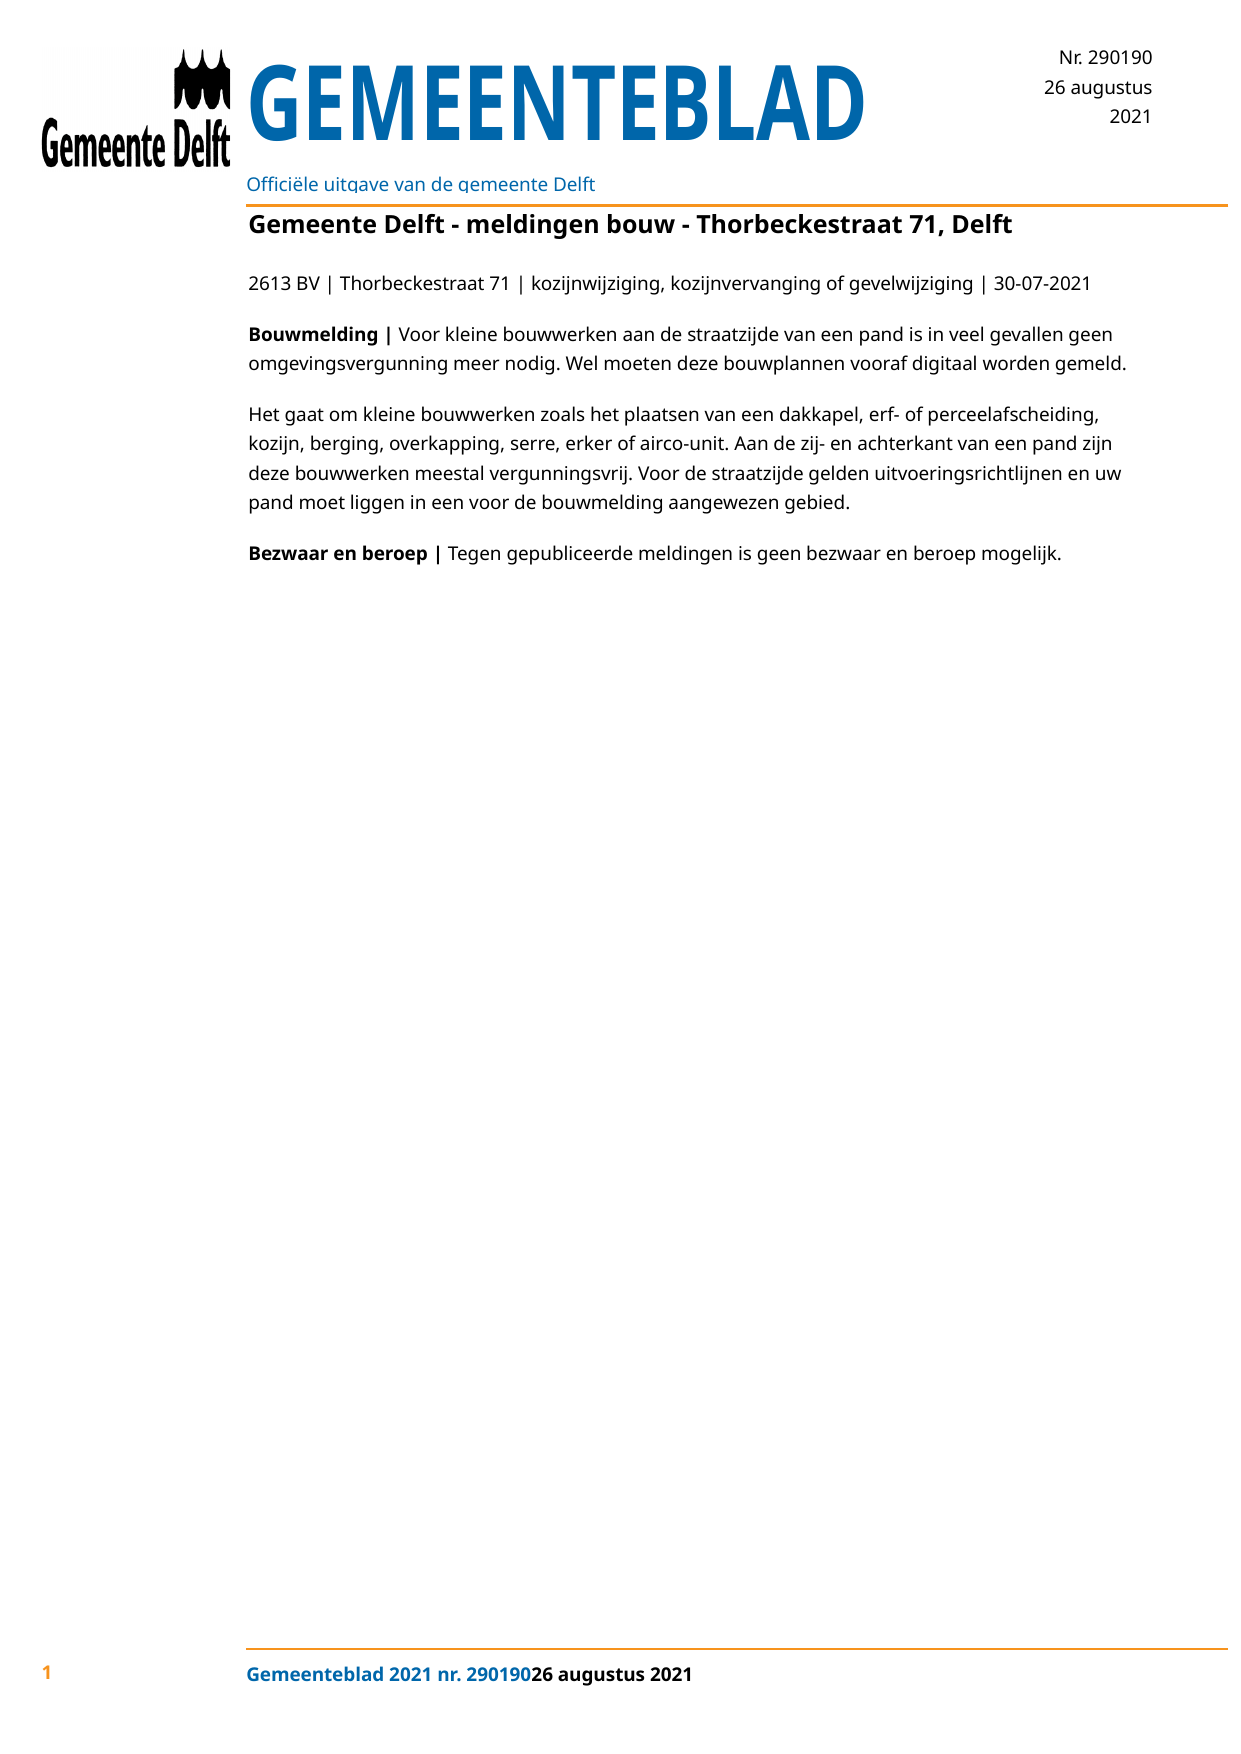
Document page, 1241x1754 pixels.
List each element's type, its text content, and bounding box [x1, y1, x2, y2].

text Gemeente Delft - meldingen bouw - Thorbeckestraat 71, Delft [248, 207, 1152, 241]
text Bezwaar en beroep | Tegen gepubliceerde meldingen is geen bezwaar en beroep mogelijk. [248, 540, 1152, 566]
picture [41, 47, 231, 172]
text Bouwmelding | Voor kleine bouwwerken aan de straatzijde van een pand is in veel gevallen geen omgevingsvergunning meer nodig. Wel moeten deze bouwplannen vooraf digitaal worden gemeld. [248, 321, 1152, 376]
text 2613 BV | Thorbeckestraat 71 | kozijnwijziging, kozijnvervanging of gevelwijziging | 30-07-2021 [248, 270, 1152, 296]
text Het gaat om kleine bouwwerken zoals het plaatsen van een dakkapel, erf- of perceelafscheiding, kozijn, berging, overkapping, serre, erker of airco-unit. Aan de zij- en achterkant van een pand zijn deze bouwwerken meestal vergunningsvrij. Voor de straatzijde gelden uitvoeringsrichtlijnen en uw pand moet liggen in een voor de bouwmelding aangewezen gebied. [248, 401, 1152, 515]
